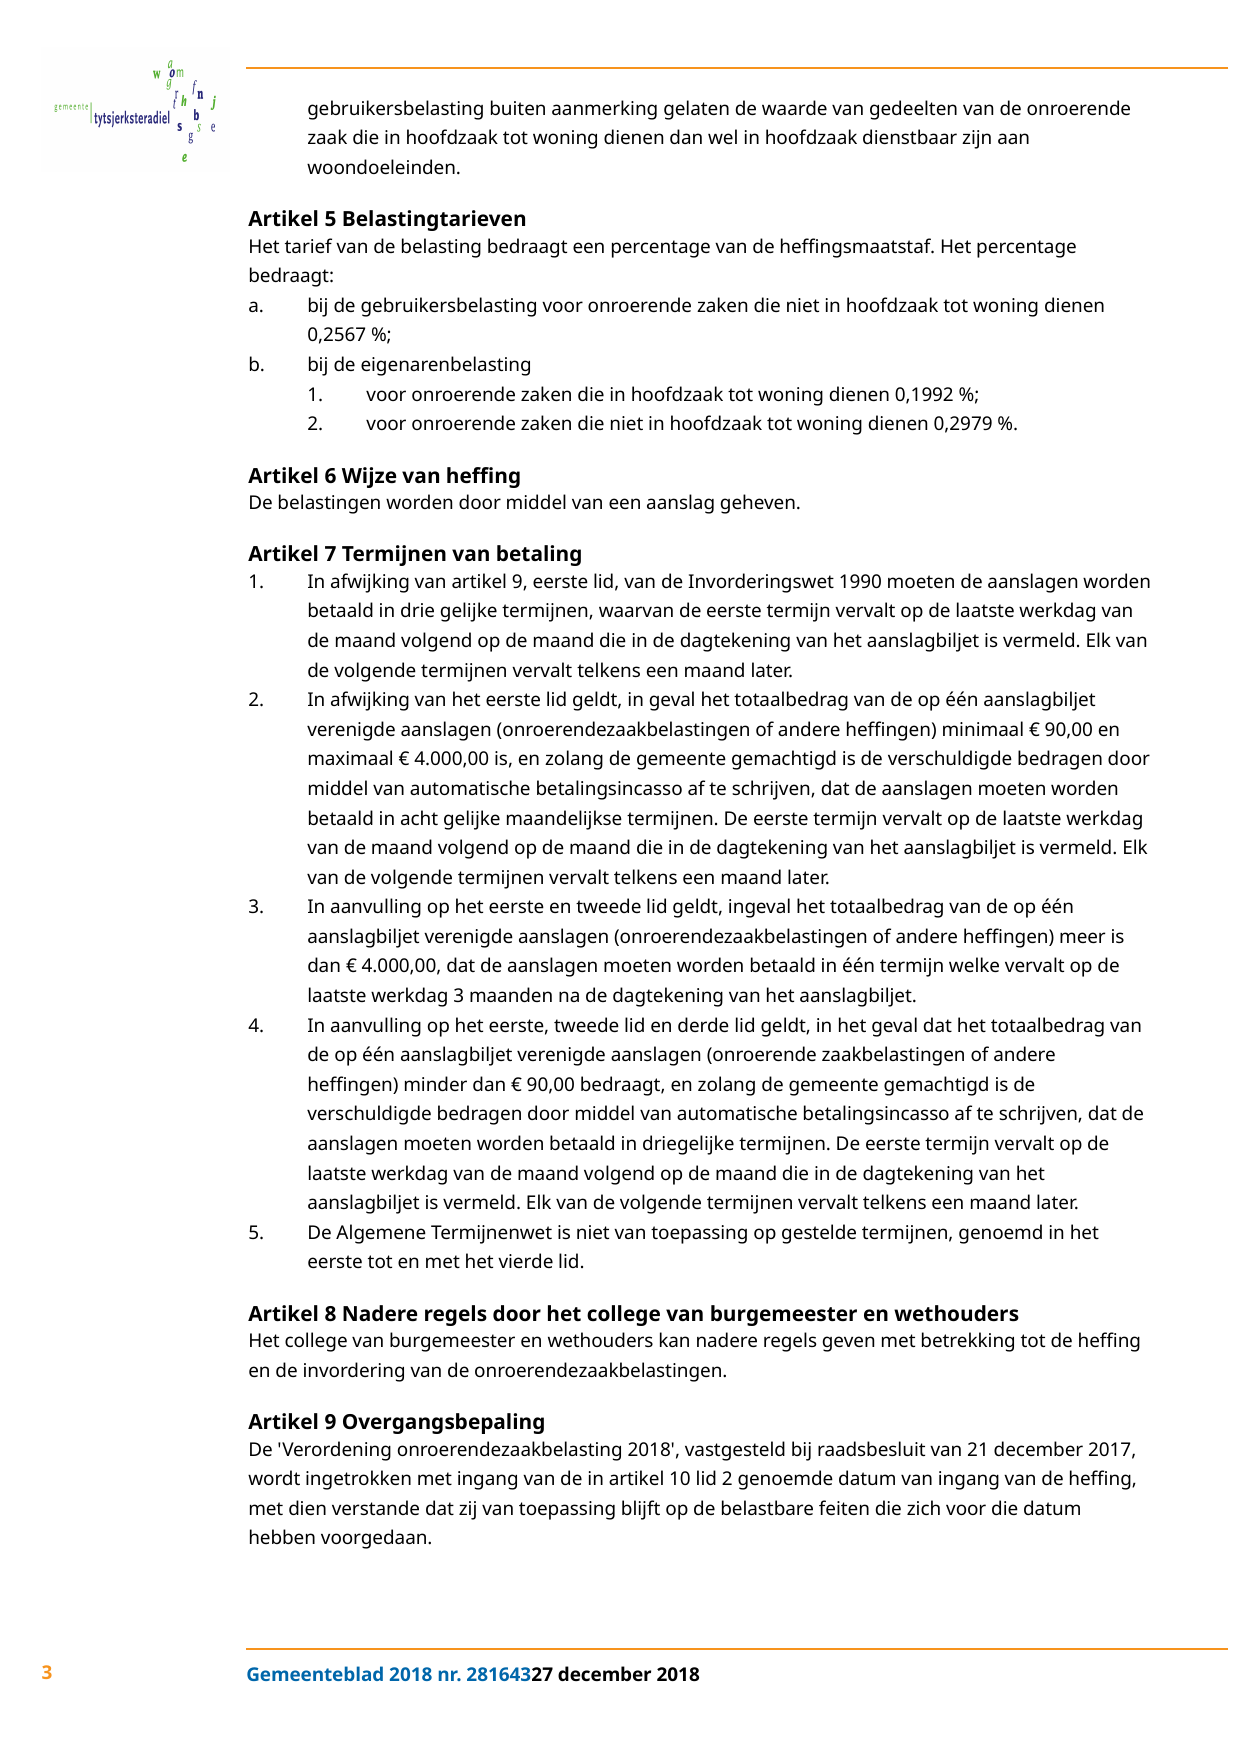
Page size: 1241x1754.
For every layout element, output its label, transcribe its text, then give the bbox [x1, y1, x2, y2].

list gebruikersbelasting buiten aanmerking gelaten de waarde van gedeelten van de onroerende zaak die in hoofdzaak tot woning dienen dan wel in hoofdzaak dienstbaar zijn aan woondoeleinden. [248, 95, 1152, 180]
list De Algemene Termijnenwet is niet van toepassing op gestelde termijnen, genoemd in het eerste tot en met het vierde lid. [248, 1219, 1152, 1274]
text Artikel 7 Termijnen van betaling [248, 539, 1152, 568]
list bij de gebruikersbelasting voor onroerende zaken die niet in hoofdzaak tot woning dienen 0,2567 %; [248, 292, 1152, 347]
text Artikel 5 Belastingtarieven [248, 204, 1152, 233]
text De 'Verordening onroerendezaakbelasting 2018', vastgesteld bij raadsbesluit van 21 december 2017, wordt ingetrokken met ingang van de in artikel 10 lid 2 genoemde datum van ingang van de heffing, met dien verstande dat zij van toepassing blijft op de belastbare feiten die zich voor die datum hebben voorgedaan. [248, 1436, 1152, 1550]
picture [41, 47, 231, 172]
text Artikel 6 Wijze van heffing [248, 461, 1152, 489]
text De belastingen worden door middel van een aanslag geheven. [248, 489, 1152, 515]
list bij de eigenarenbelasting [248, 351, 1152, 377]
list In afwijking van het eerste lid geldt, in geval het totaalbedrag van de op één aanslagbiljet verenigde aanslagen (onroerendezaakbelastingen of andere heffingen) minimaal € 90,00 en maximaal € 4.000,00 is, en zolang de gemeente gemachtigd is de verschuldigde bedragen door middel van automatische betalingsincasso af te schrijven, dat de aanslagen moeten worden betaald in acht gelijke maandelijkse termijnen. De eerste termijn vervalt op de laatste werkdag van de maand volgend op de maand die in de dagtekening van het aanslagbiljet is vermeld. Elk van de volgende termijnen vervalt telkens een maand later. [248, 686, 1152, 889]
text Artikel 9 Overgangsbepaling [248, 1407, 1152, 1436]
list In aanvulling op het eerste en tweede lid geldt, ingeval het totaalbedrag van de op één aanslagbiljet verenigde aanslagen (onroerendezaakbelastingen of andere heffingen) meer is dan € 4.000,00, dat de aanslagen moeten worden betaald in één termijn welke vervalt op de laatste werkdag 3 maanden na de dagtekening van het aanslagbiljet. [248, 893, 1152, 1008]
list voor onroerende zaken die in hoofdzaak tot woning dienen 0,1992 %; [307, 381, 1152, 406]
list In afwijking van artikel 9, eerste lid, van de Invorderingswet 1990 moeten de aanslagen worden betaald in drie gelijke termijnen, waarvan de eerste termijn vervalt op de laatste werkdag van de maand volgend op de maand die in de dagtekening van het aanslagbiljet is vermeld. Elk van de volgende termijnen vervalt telkens een maand later. [248, 568, 1152, 682]
text Het college van burgemeester en wethouders kan nadere regels geven met betrekking tot de heffing en de invordering van de onroerendezaakbelastingen. [248, 1327, 1152, 1383]
list In aanvulling op het eerste, tweede lid en derde lid geldt, in het geval dat het totaalbedrag van de op één aanslagbiljet verenigde aanslagen (onroerende zaakbelastingen of andere heffingen) minder dan € 90,00 bedraagt, en zolang de gemeente gemachtigd is de verschuldigde bedragen door middel van automatische betalingsincasso af te schrijven, dat de aanslagen moeten worden betaald in driegelijke termijnen. De eerste termijn vervalt op de laatste werkdag van de maand volgend op de maand die in de dagtekening van het aanslagbiljet is vermeld. Elk van de volgende termijnen vervalt telkens een maand later. [248, 1012, 1152, 1215]
text Artikel 8 Nadere regels door het college van burgemeester en wethouders [248, 1299, 1152, 1327]
list voor onroerende zaken die niet in hoofdzaak tot woning dienen 0,2979 %. [307, 410, 1152, 436]
text Het tarief van de belasting bedraagt een percentage van de heffingsmaatstaf. Het percentage bedraagt: [248, 233, 1152, 288]
